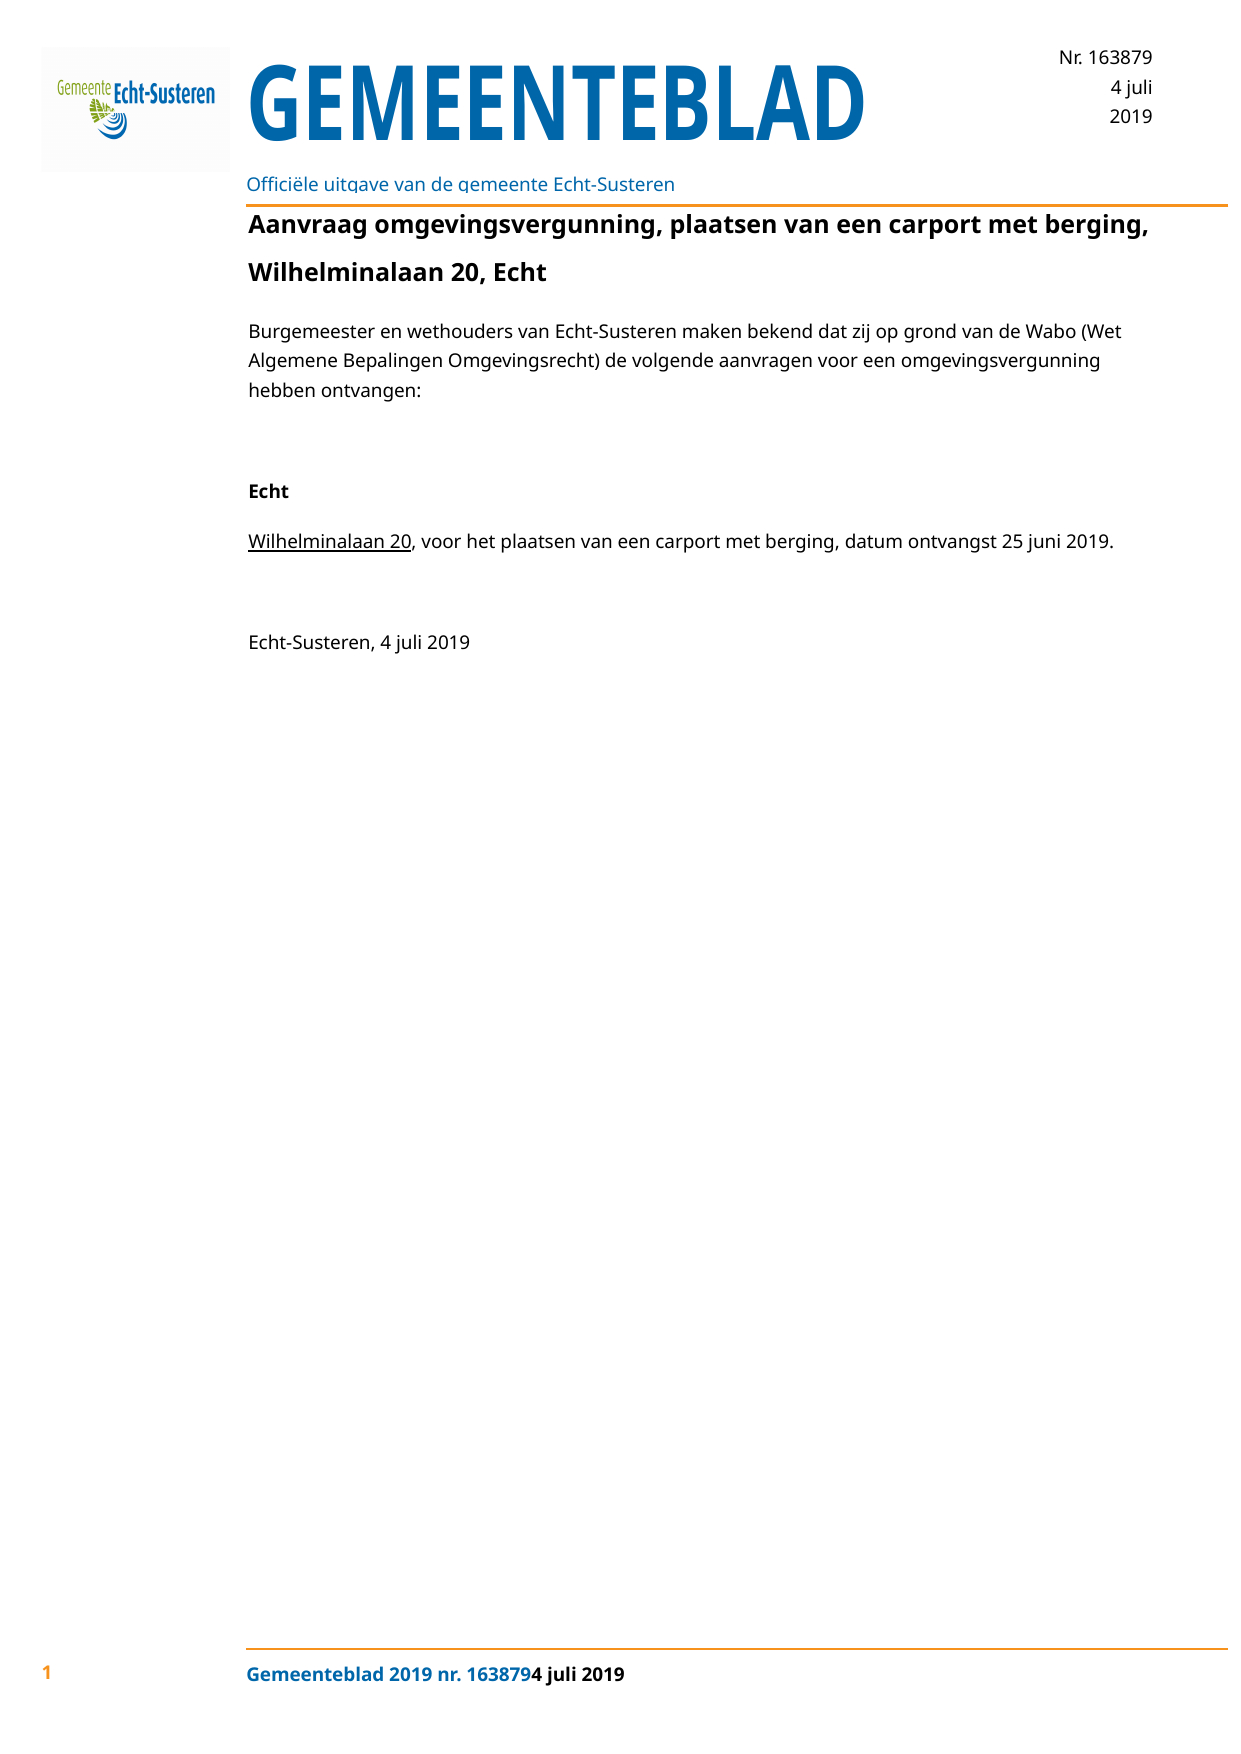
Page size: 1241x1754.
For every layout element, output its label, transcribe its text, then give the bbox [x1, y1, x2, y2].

picture [41, 47, 231, 172]
text Burgemeester en wethouders van Echt-Susteren maken bekend dat zij op grond van de Wabo (Wet Algemene Bepalingen Omgevingsrecht) de volgende aanvragen voor een omgevingsvergunning hebben ontvangen: [248, 318, 1152, 403]
text Aanvraag omgevingsvergunning, plaatsen van een carport met berging, Wilhelminalaan 20, Echt [248, 207, 1152, 288]
text Echt [248, 478, 1152, 504]
text Wilhelminalaan 20, voor het plaatsen van een carport met berging, datum ontvangst 25 juni 2019. [248, 528, 1152, 554]
text Echt-Susteren, 4 juli 2019 [248, 629, 1152, 655]
